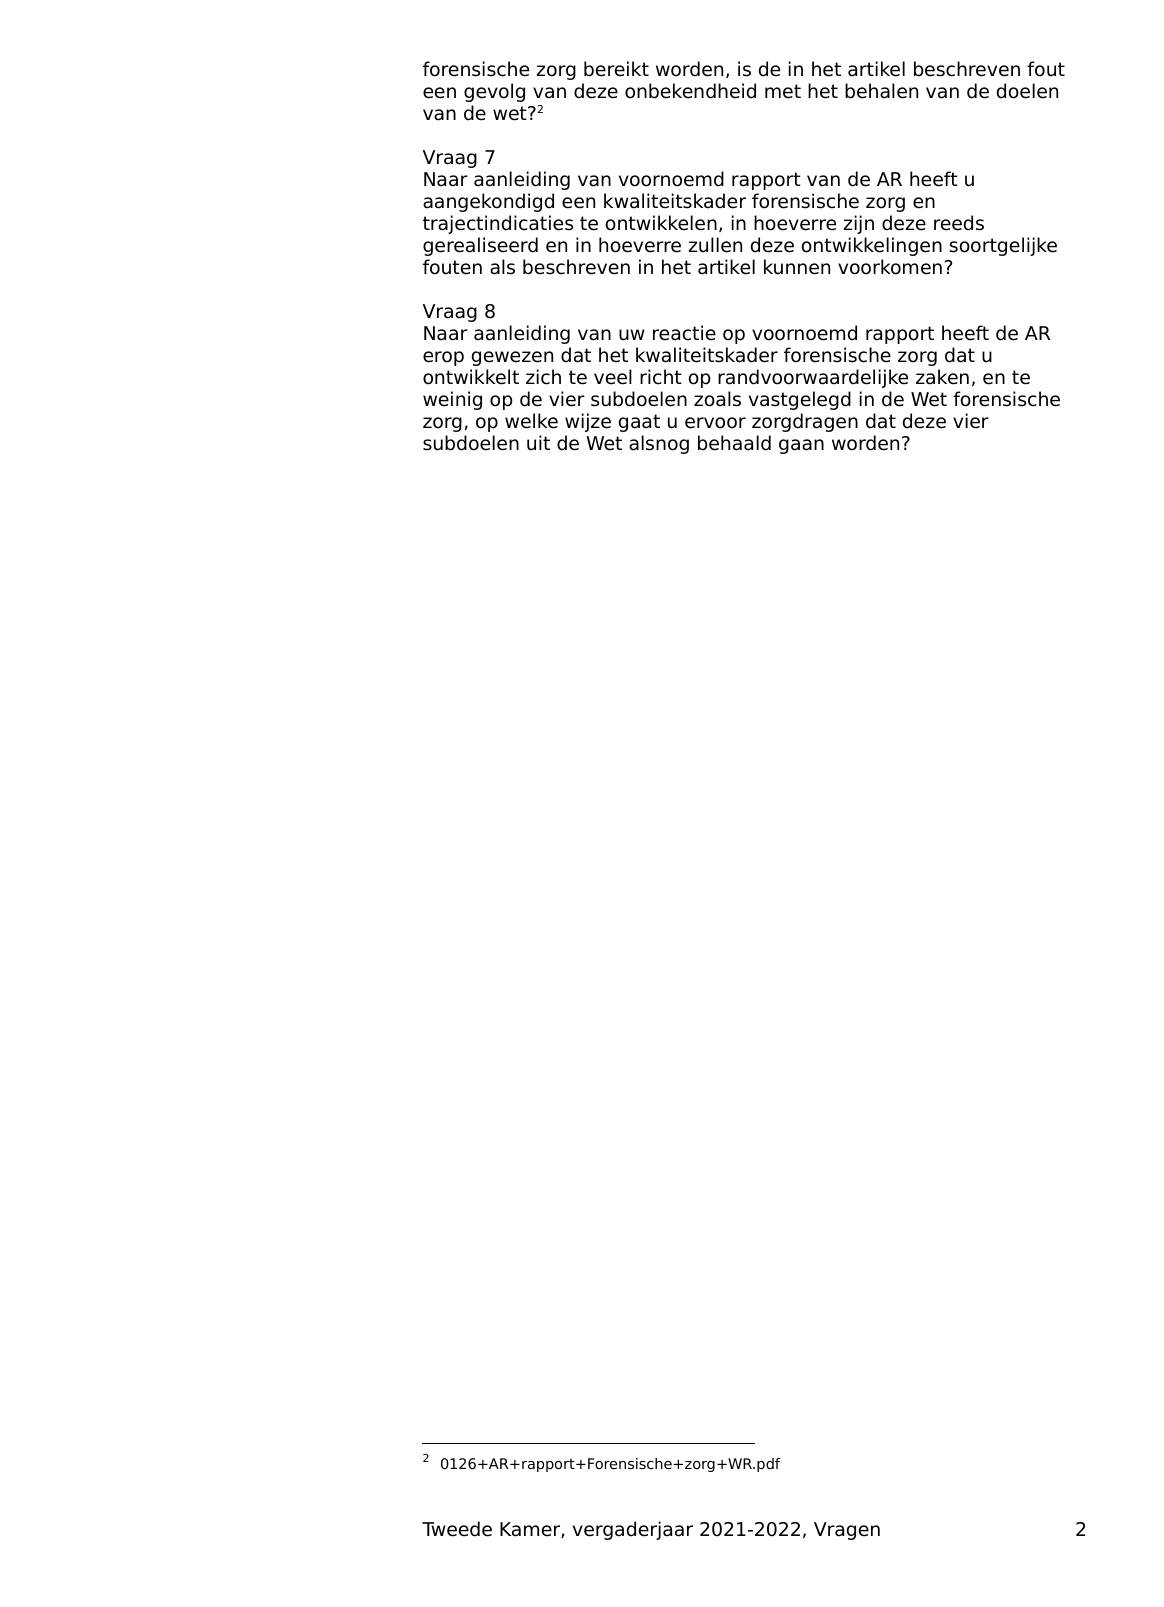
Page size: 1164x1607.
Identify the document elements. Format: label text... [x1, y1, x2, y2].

text Vraag 7 [422, 147, 1087, 169]
text Vraag 8 [422, 301, 1087, 323]
text Naar aanleiding van voornoemd rapport van de AR heeft u aangekondigd een kwaliteitskader forensische zorg en trajectindicaties te ontwikkelen, in hoeverre zijn deze reeds gerealiseerd en in hoeverre zullen deze ontwikkelingen soortgelijke fouten als beschreven in het artikel kunnen voorkomen? [422, 169, 1087, 279]
text forensische zorg bereikt worden, is de in het artikel beschreven fout een gevolg van deze onbekendheid met het behalen van de doelen van de wet? [422, 59, 1087, 125]
text 0126+AR+rapport+Forensische+zorg+WR.pdf [422, 1452, 1087, 1474]
text Naar aanleiding van uw reactie op voornoemd rapport heeft de AR erop gewezen dat het kwaliteitskader forensische zorg dat u ontwikkelt zich te veel richt op randvoorwaardelijke zaken, en te weinig op de vier subdoelen zoals vastgelegd in de Wet forensische zorg, op welke wijze gaat u ervoor zorgdragen dat deze vier subdoelen uit de Wet alsnog behaald gaan worden? [422, 323, 1087, 455]
